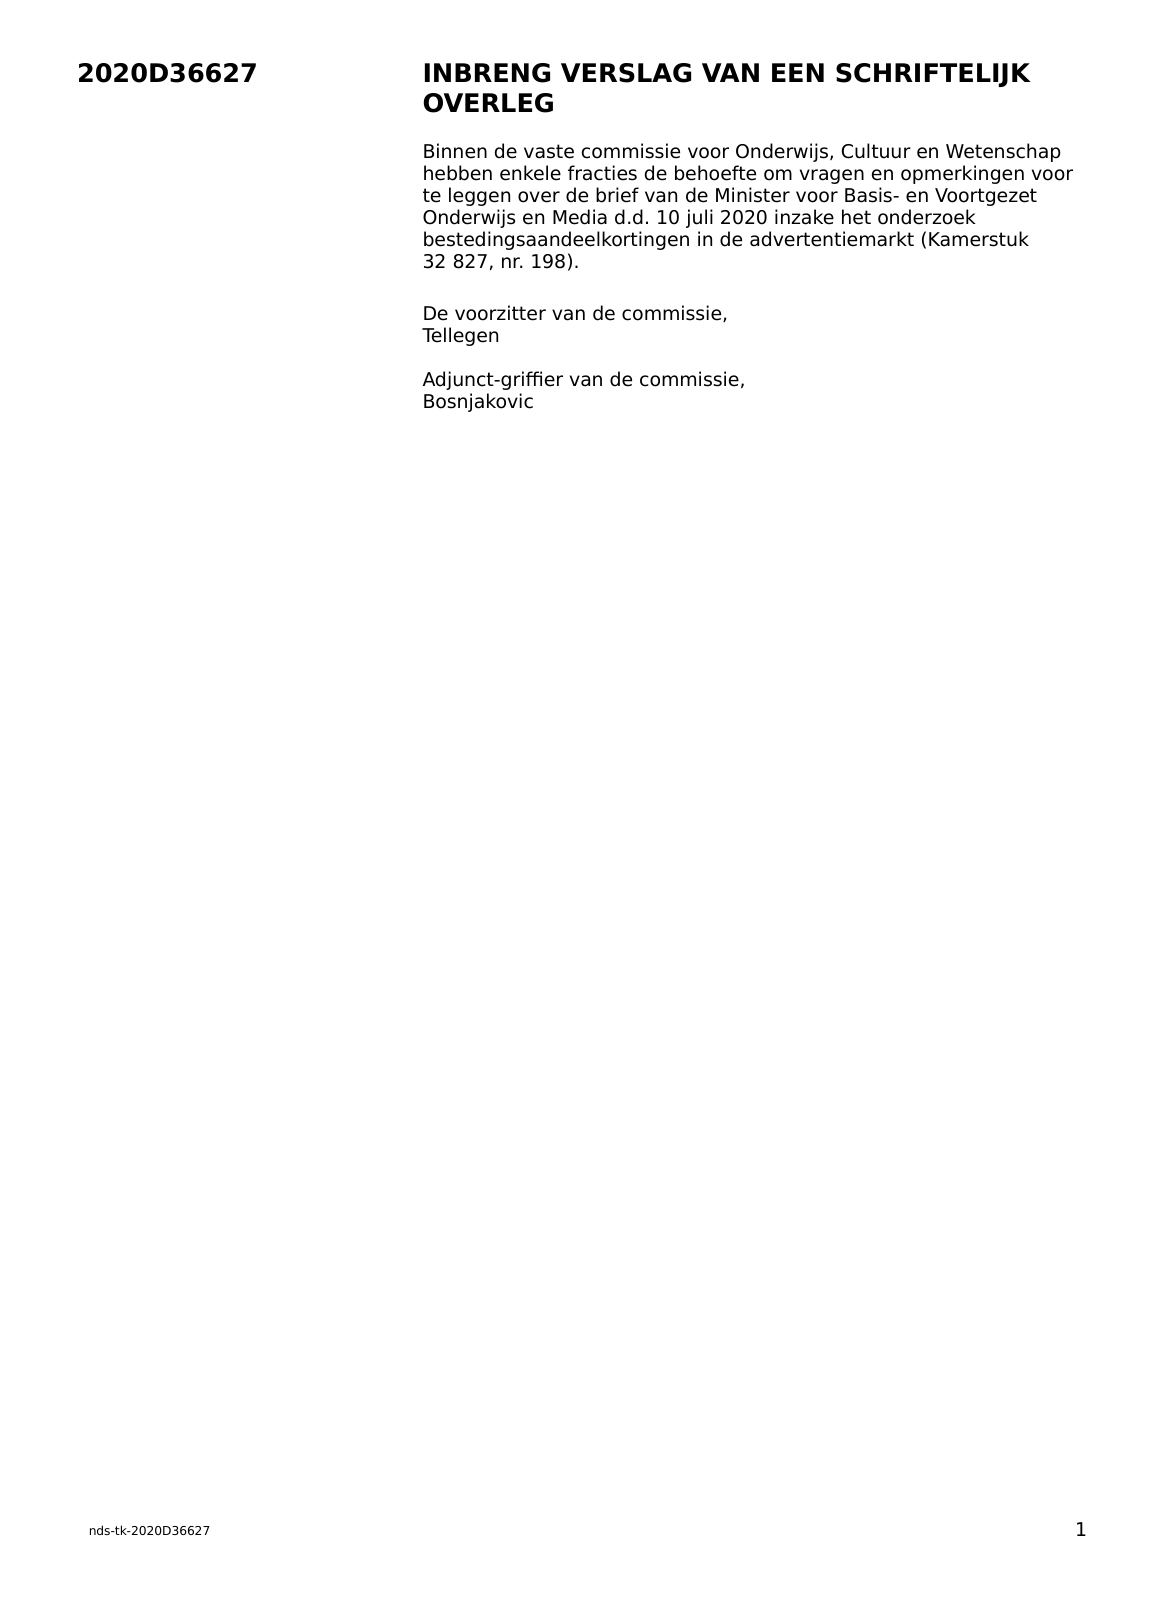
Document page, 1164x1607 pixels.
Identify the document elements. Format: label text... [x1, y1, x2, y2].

text nds-tk-2020D36627 [88, 1524, 323, 1538]
text 2020D36627 INBRENG VERSLAG VAN EEN SCHRIFTELIJK OVERLEG [77, 59, 1087, 118]
text De voorzitter van de commissie, Tellegen [422, 302, 1087, 346]
text Binnen de vaste commissie voor Onderwijs, Cultuur en Wetenschap hebben enkele fracties de behoefte om vragen en opmerkingen voor te leggen over de brief van de Minister voor Basis- en Voortgezet Onderwijs en Media d.d. 10 juli 2020 inzake het onderzoek bestedingsaandeelkortingen in de advertentiemarkt (Kamerstuk 32 827, nr. 198). [422, 141, 1087, 272]
text Adjunct-griffier van de commissie, Bosnjakovic [422, 369, 1087, 413]
